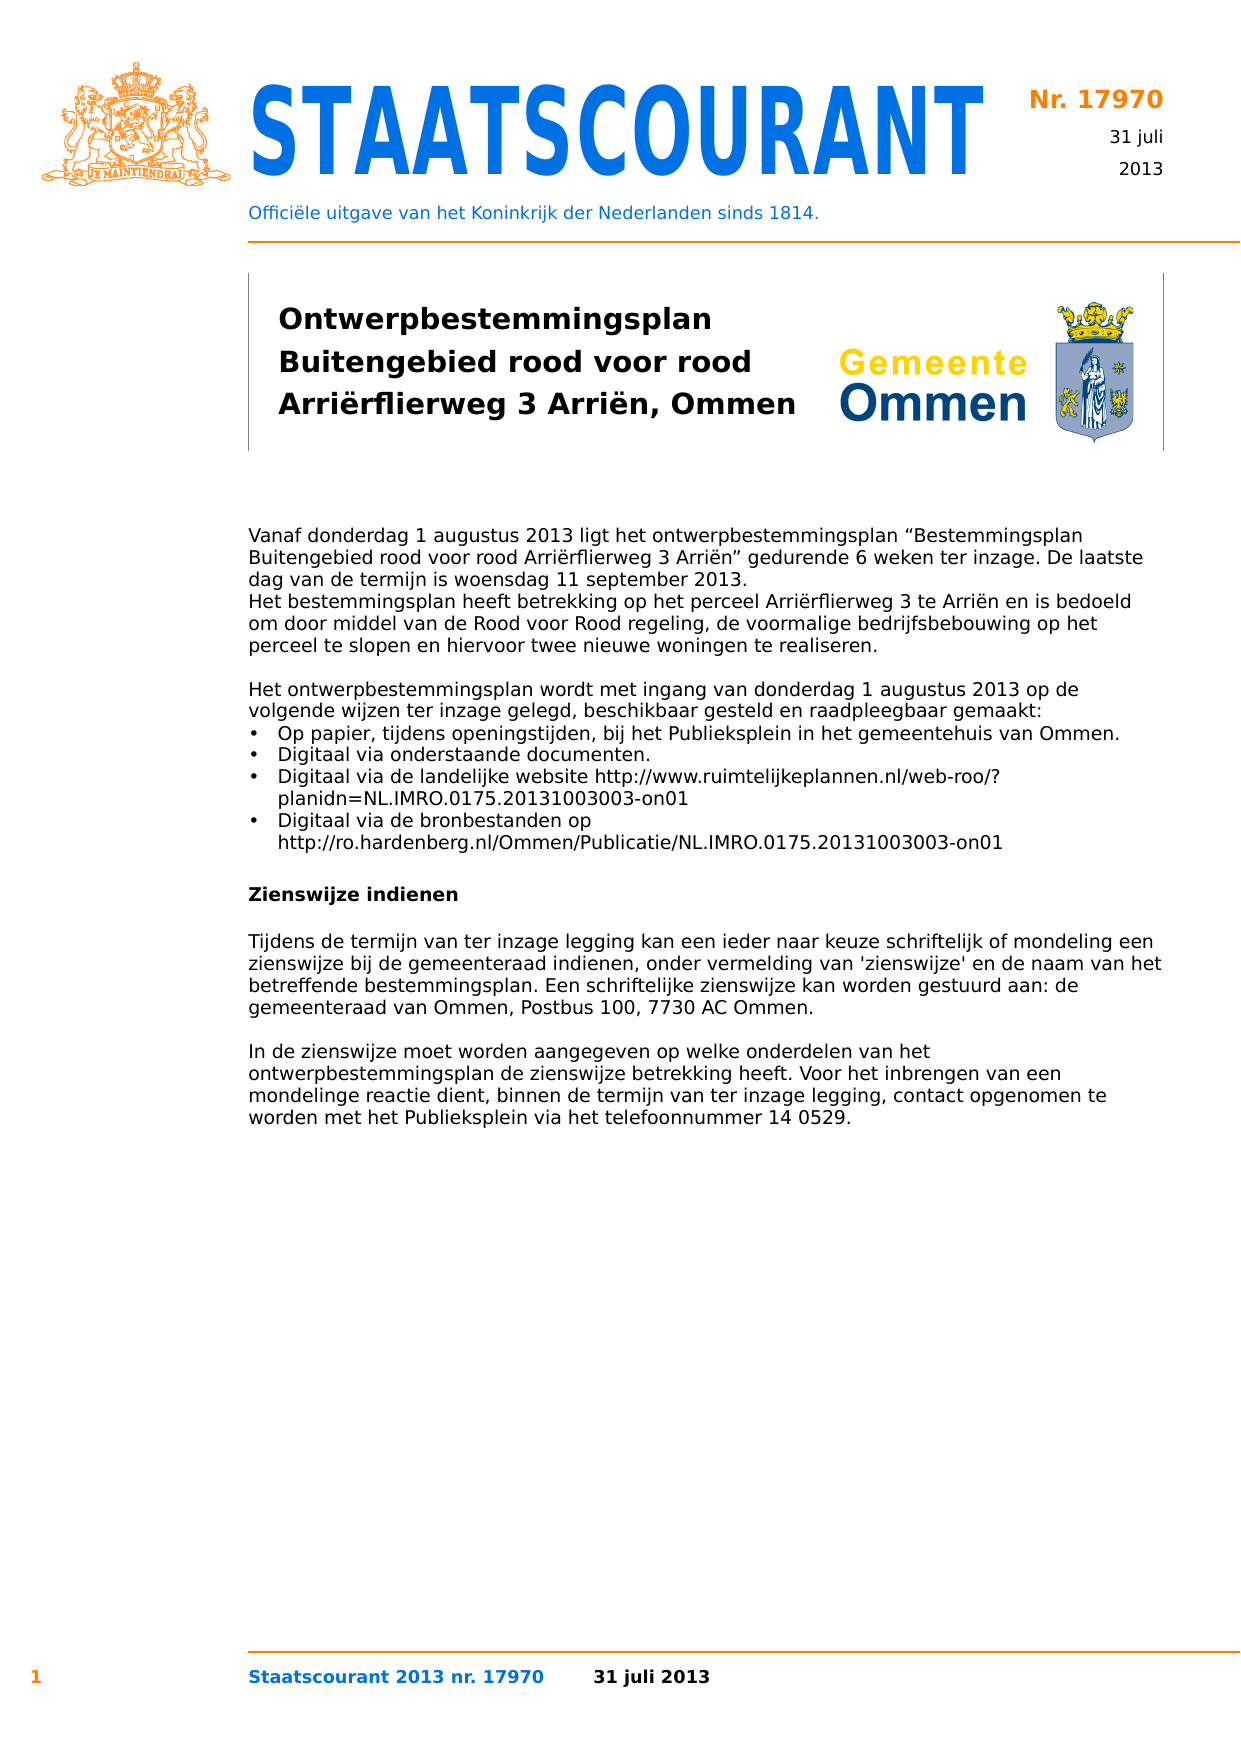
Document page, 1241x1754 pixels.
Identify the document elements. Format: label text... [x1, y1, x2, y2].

table_header [25, 62, 248, 241]
subtitle Ontwerpbestemmingsplan Buitengebied rood voor rood Arriërflierweg 3 Arriën, Ommen [249, 273, 1163, 451]
subtitle Zienswijze indienen [248, 884, 1163, 906]
picture [41, 62, 231, 186]
text • Digitaal via de landelijke website http://www.ruimtelijkeplannen.nl/web-roo/?planidn=NL.IMRO.0175.20131003003-on01 [248, 766, 1163, 810]
text Het bestemmingsplan heeft betrekking op het perceel Arriërflierweg 3 te Arriën en is bedoeld om door middel van de Rood voor Rood regeling, de voormalige bedrijfsbebouwing op het perceel te slopen en hiervoor twee nieuwe woningen te realiseren. [248, 591, 1163, 657]
text • Op papier, tijdens openingstijden, bij het Publieksplein in het gemeentehuis van Ommen. [248, 722, 1163, 744]
table_cell Officiële uitgave van het Koninkrijk der Nederlanden sinds 1814. [248, 203, 1240, 241]
table_cell 31 juli [998, 121, 1240, 153]
text In de zienswijze moet worden aangegeven op welke onderdelen van het ontwerpbestemmingsplan de zienswijze betrekking heeft. Voor het inbrengen van een mondelinge reactie dient, binnen de termijn van ter inzage legging, contact opgenomen te worden met het Publieksplein via het telefoonnummer 14 0529. [248, 1041, 1163, 1129]
text Tijdens de termijn van ter inzage legging kan een ieder naar keuze schriftelijk of mondeling een zienswijze bij de gemeenteraad indienen, onder vermelding van 'zienswijze' en de naam van het betreffende bestemmingsplan. Een schriftelijke zienswijze kan worden gestuurd aan: de gemeenteraad van Ommen, Postbus 100, 7730 AC Ommen. [248, 931, 1163, 1019]
table_header Nr. 17970 [998, 62, 1240, 121]
table_header STAATSCOURANT [248, 62, 998, 203]
table_cell 2013 [998, 153, 1240, 203]
text • Digitaal via de bronbestanden op http://ro.hardenberg.nl/Ommen/Publicatie/NL.IMRO.0175.20131003003-on01 [248, 810, 1163, 854]
text Het ontwerpbestemmingsplan wordt met ingang van donderdag 1 augustus 2013 op de volgende wijzen ter inzage gelegd, beschikbaar gesteld en raadpleegbaar gemaakt: [248, 678, 1163, 722]
picture [838, 302, 1134, 451]
text • Digitaal via onderstaande documenten. [248, 744, 1163, 766]
text Vanaf donderdag 1 augustus 2013 ligt het ontwerpbestemmingsplan “Bestemmingsplan Buitengebied rood voor rood Arriërflierweg 3 Arriën” gedurende 6 weken ter inzage. De laatste dag van de termijn is woensdag 11 september 2013. [248, 525, 1163, 591]
